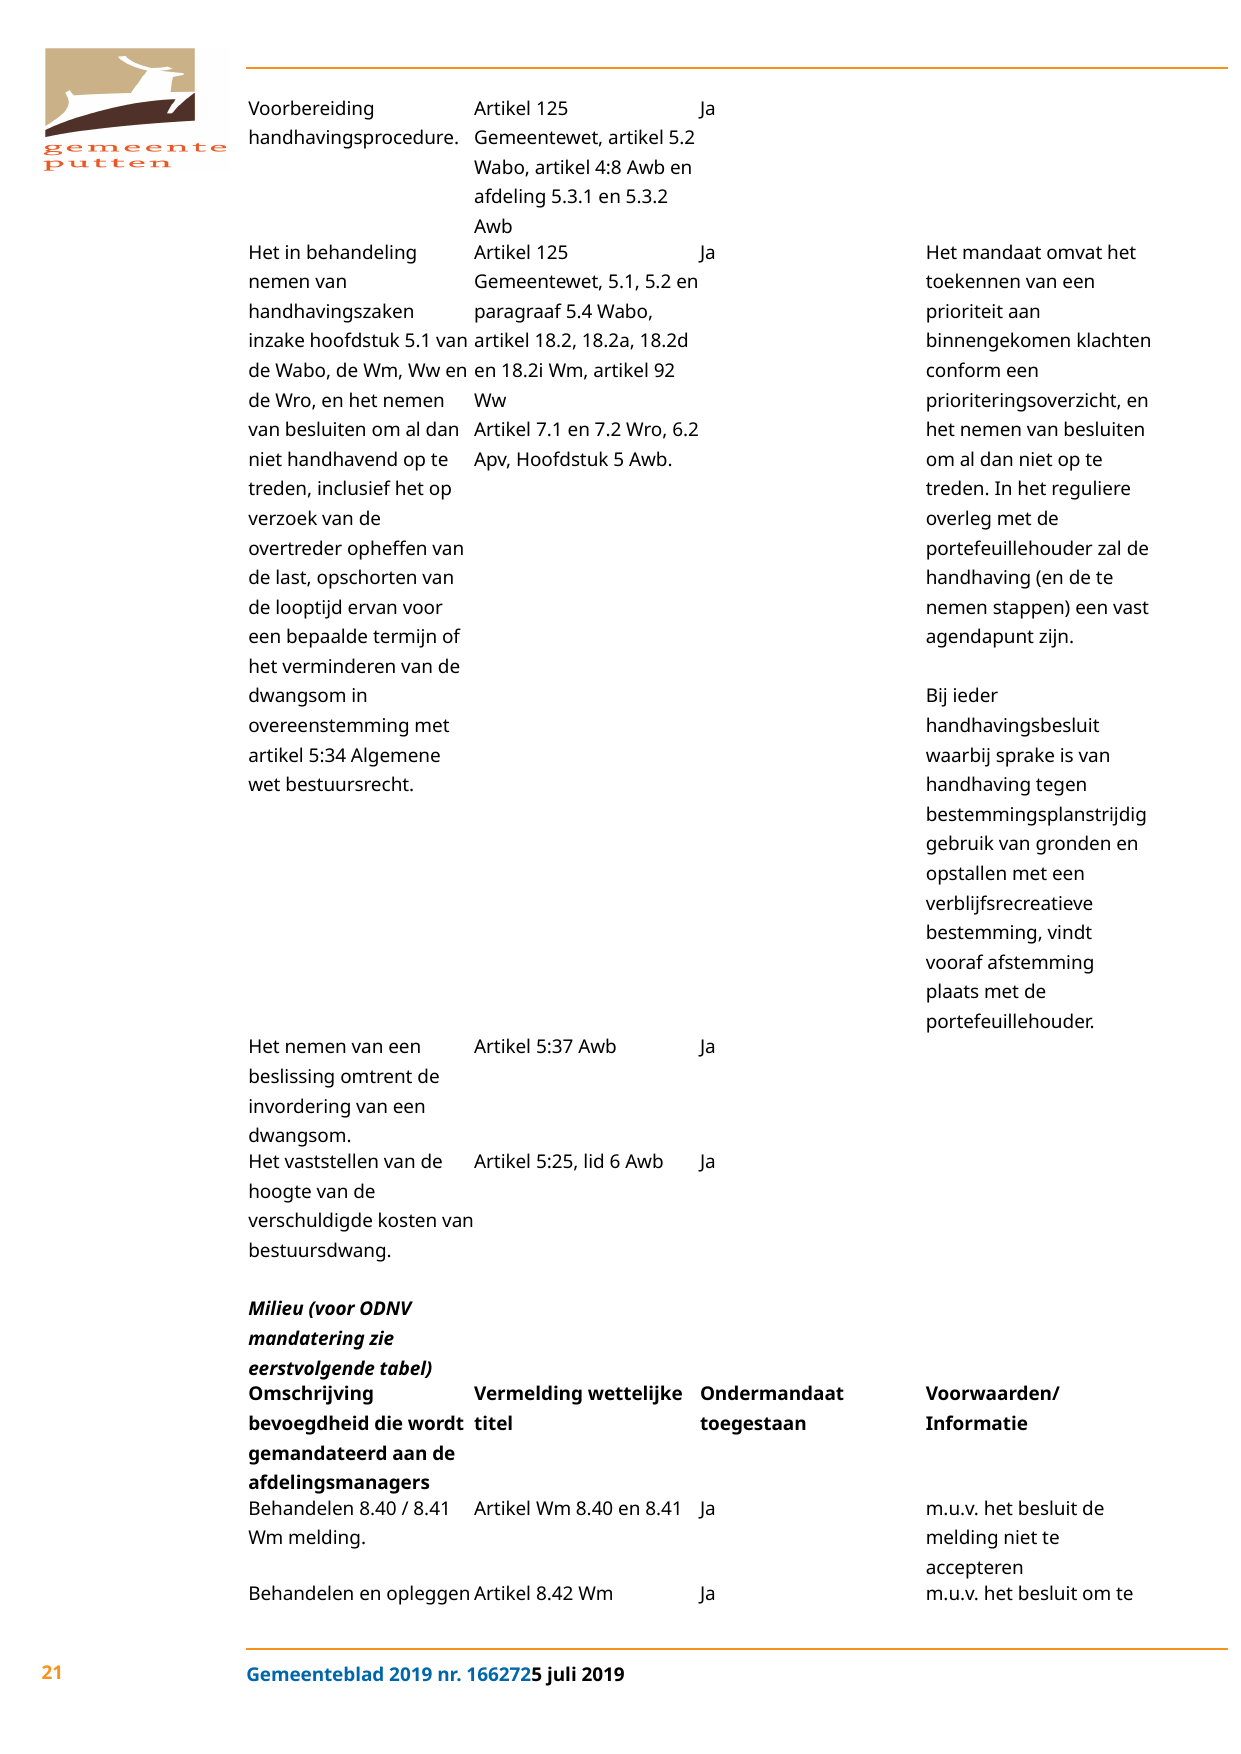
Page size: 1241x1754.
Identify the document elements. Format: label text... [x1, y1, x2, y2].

table_cell Ja [700, 239, 926, 1034]
picture [41, 47, 231, 172]
table_cell Ja [700, 95, 926, 239]
table_cell Vermelding wettelijke titel [474, 1381, 700, 1495]
table_cell Ja [700, 1148, 926, 1263]
table_cell m.u.v. het besluit de melding niet te accepteren [926, 1495, 1152, 1580]
table_cell [926, 95, 1152, 239]
table_cell [926, 1034, 1152, 1148]
table_cell Artikel 5:25, lid 6 Awb [474, 1148, 700, 1263]
table_cell m.u.v. het besluit om te [926, 1580, 1152, 1606]
table_cell Voorbereiding handhavingsprocedure. [248, 95, 474, 239]
table_cell Artikel Wm 8.40 en 8.41 [474, 1495, 700, 1580]
table_cell Artikel 125 Gemeentewet, 5.1, 5.2 en paragraaf 5.4 Wabo, artikel 18.2, 18.2a, 18.2d en 18.2i Wm, artikel 92 Ww Artikel 7.1 en 7.2 Wro, 6.2 Apv, Hoofdstuk 5 Awb. [474, 239, 700, 1034]
table_cell Behandelen en opleggen [248, 1580, 474, 1606]
table_cell Artikel 8.42 Wm [474, 1580, 700, 1606]
table_cell Artikel 125 Gemeentewet, artikel 5.2 Wabo, artikel 4:8 Awb en afdeling 5.3.1 en 5.3.2 Awb [474, 95, 700, 239]
table_cell Artikel 5:37 Awb [474, 1034, 700, 1148]
table_header Milieu (voor ODNV mandatering zie eerstvolgende tabel) [248, 1296, 474, 1381]
table_cell Het vaststellen van de hoogte van de verschuldigde kosten van bestuursdwang. [248, 1148, 474, 1263]
table_cell Behandelen 8.40 / 8.41 Wm melding. [248, 1495, 474, 1580]
table_cell Het mandaat omvat het toekennen van een prioriteit aan binnengekomen klachten conform een prioriteringsoverzicht, en het nemen van besluiten om al dan niet op te treden. In het reguliere overleg met de portefeuillehouder zal de handhaving (en de te nemen stappen) een vast agendapunt zijn. Bij ieder handhavingsbesluit waarbij sprake is van handhaving tegen bestemmingsplanstrijdig gebruik van gronden en opstallen met een verblijfsrecreatieve bestemming, vindt vooraf afstemming plaats met de portefeuillehouder. [926, 239, 1152, 1034]
table_cell Het in behandeling nemen van handhavingszaken inzake hoofdstuk 5.1 van de Wabo, de Wm, Ww en de Wro, en het nemen van besluiten om al dan niet handhavend op te treden, inclusief het op verzoek van de overtreder opheffen van de last, opschorten van de looptijd ervan voor een bepaalde termijn of het verminderen van de dwangsom in overeenstemming met artikel 5:34 Algemene wet bestuursrecht. [248, 239, 474, 1034]
table_cell Voorwaarden/ Informatie [926, 1381, 1152, 1495]
table_cell Ja [700, 1580, 926, 1606]
table_cell Ondermandaat toegestaan [700, 1381, 926, 1495]
table_cell Ja [700, 1034, 926, 1148]
table_cell Het nemen van een beslissing omtrent de invordering van een dwangsom. [248, 1034, 474, 1148]
table_cell [926, 1148, 1152, 1263]
table_cell Omschrijving bevoegdheid die wordt gemandateerd aan de afdelingsmanagers [248, 1381, 474, 1495]
table_cell Ja [700, 1495, 926, 1580]
